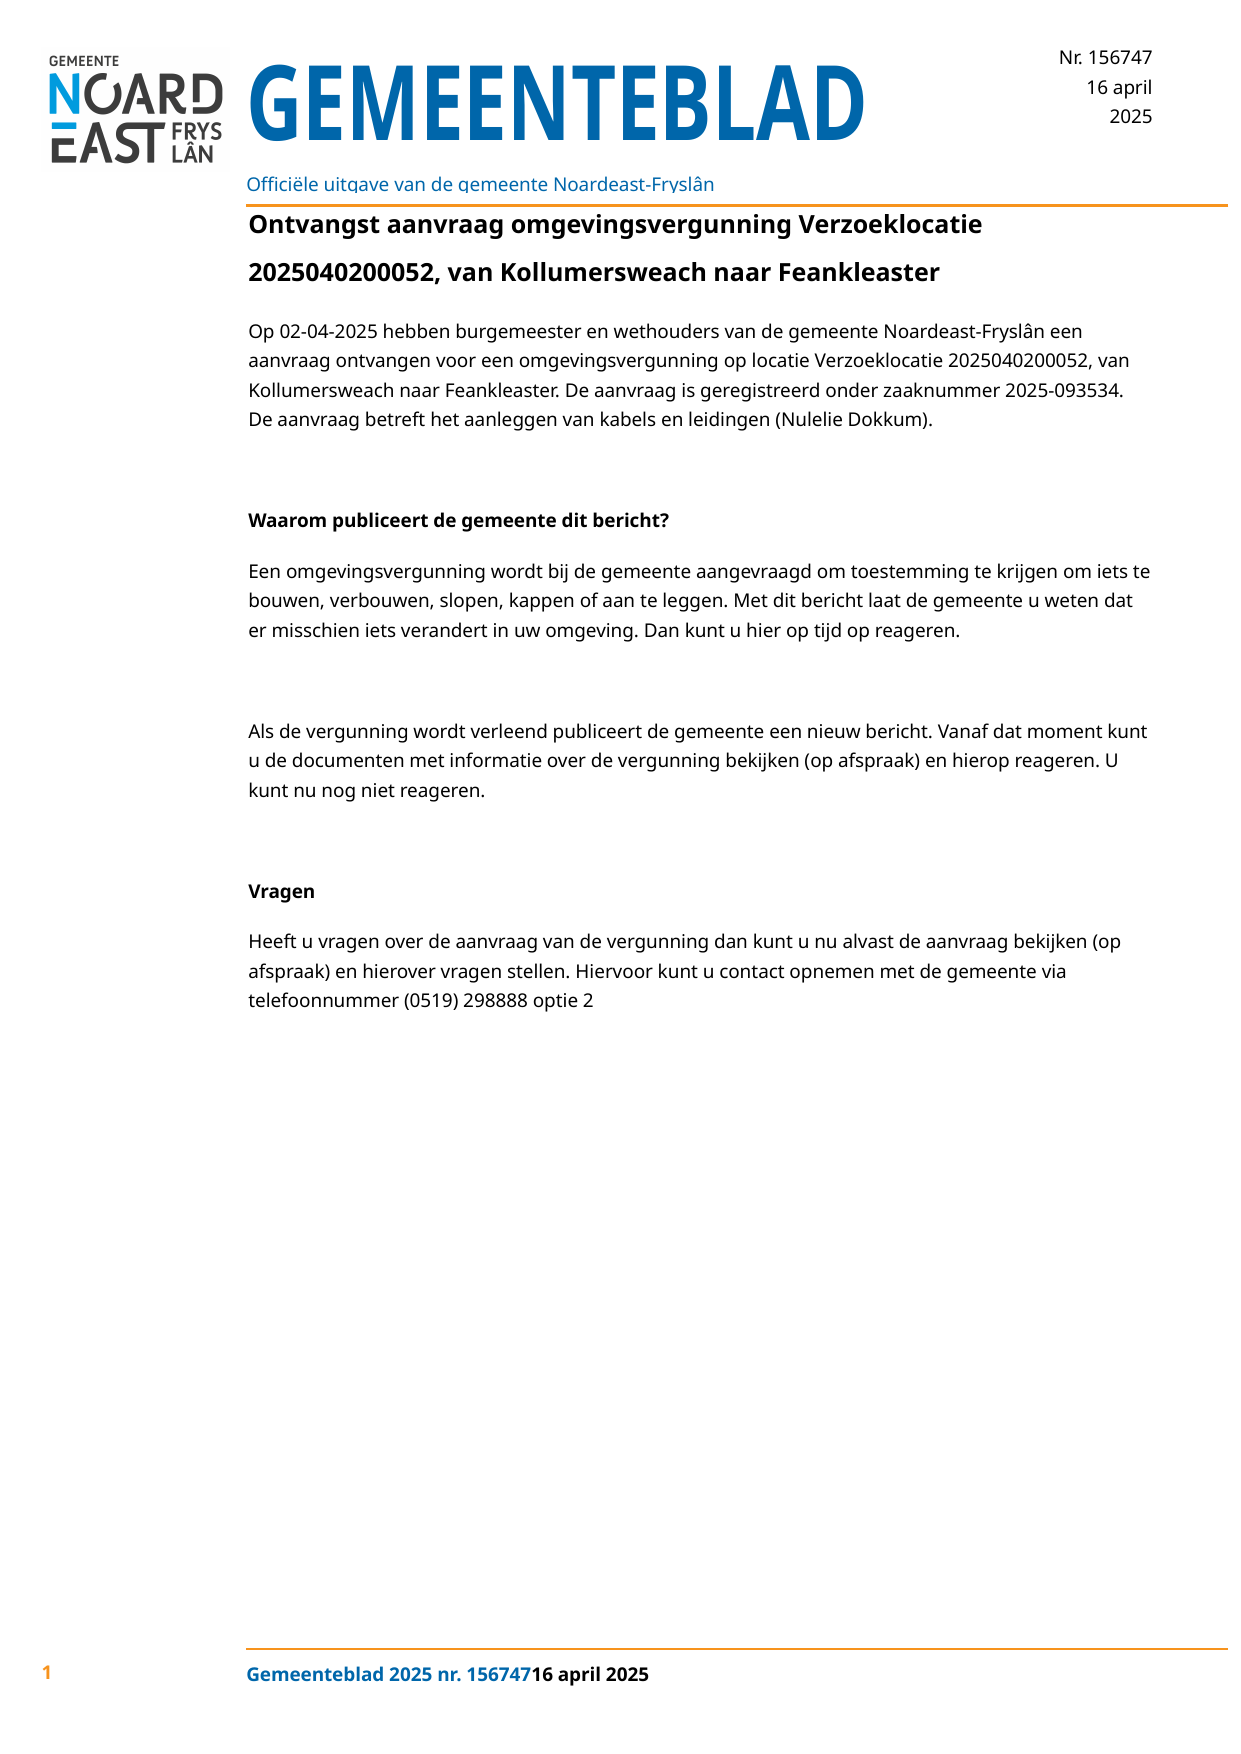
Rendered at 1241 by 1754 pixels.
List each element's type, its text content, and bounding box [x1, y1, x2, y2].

text Heeft u vragen over de aanvraag van de vergunning dan kunt u nu alvast de aanvraag bekijken (op afspraak) en hierover vragen stellen. Hiervoor kunt u contact opnemen met de gemeente via telefoonnummer (0519) 298888 optie 2 [248, 928, 1152, 1013]
text Waarom publiceert de gemeente dit bericht? [248, 507, 1152, 533]
picture [41, 47, 231, 172]
text Als de vergunning wordt verleend publiceert de gemeente een nieuw bericht. Vanaf dat moment kunt u de documenten met informatie over de vergunning bekijken (op afspraak) en hierop reageren. U kunt nu nog niet reageren. [248, 718, 1152, 803]
text Een omgevingsvergunning wordt bij de gemeente aangevraagd om toestemming te krijgen om iets te bouwen, verbouwen, slopen, kappen of aan te leggen. Met dit bericht laat de gemeente u weten dat er misschien iets verandert in uw omgeving. Dan kunt u hier op tijd op reageren. [248, 558, 1152, 643]
text Vragen [248, 878, 1152, 904]
text Ontvangst aanvraag omgevingsvergunning Verzoeklocatie 2025040200052, van Kollumersweach naar Feankleaster [248, 207, 1152, 288]
text Op 02-04-2025 hebben burgemeester en wethouders van de gemeente Noardeast-Fryslân een aanvraag ontvangen voor een omgevingsvergunning op locatie Verzoeklocatie 2025040200052, van Kollumersweach naar Feankleaster. De aanvraag is geregistreerd onder zaaknummer 2025-093534. De aanvraag betreft het aanleggen van kabels en leidingen (Nulelie Dokkum). [248, 318, 1152, 432]
